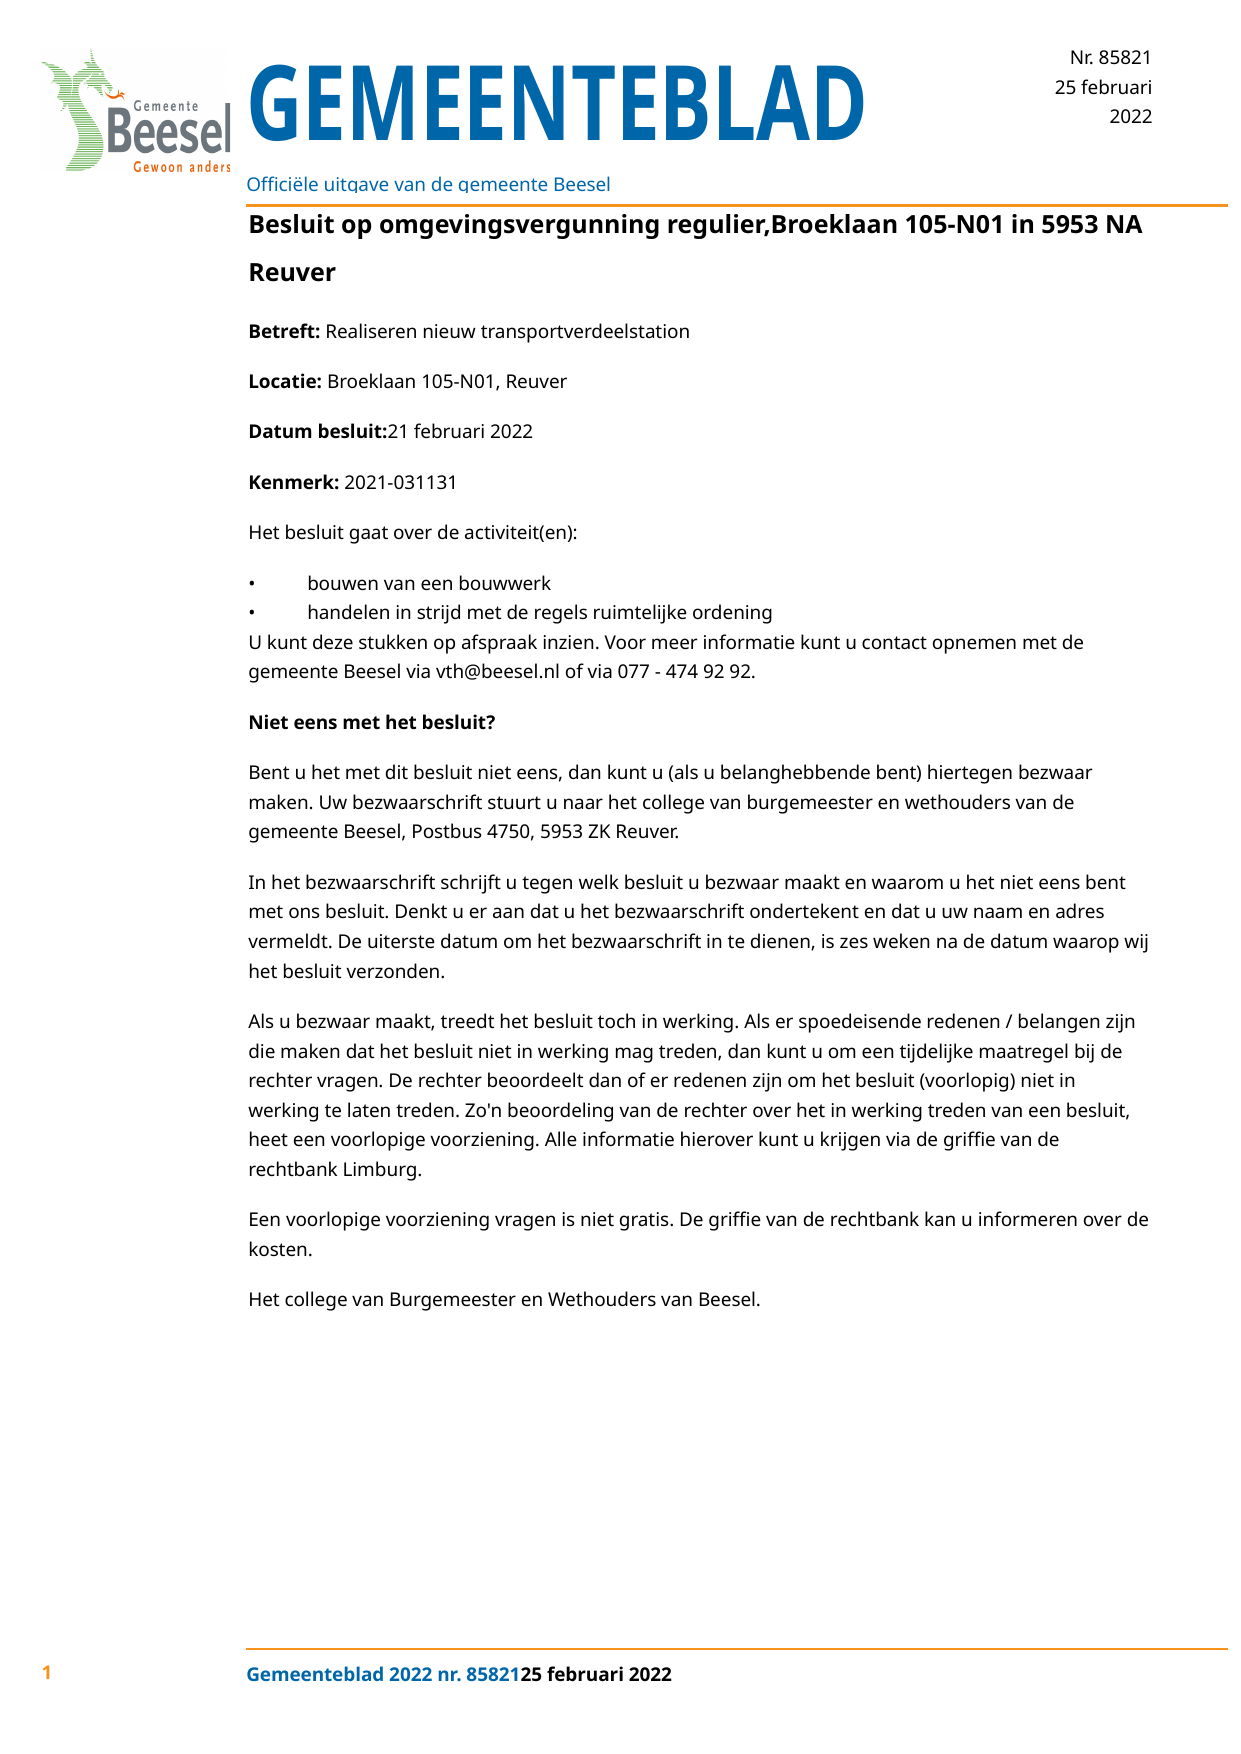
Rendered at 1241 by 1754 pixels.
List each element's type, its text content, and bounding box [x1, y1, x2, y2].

text U kunt deze stukken op afspraak inzien. Voor meer informatie kunt u contact opnemen met de gemeente Beesel via vth@beesel.nl of via 077 - 474 92 92. [248, 629, 1152, 684]
text In het bezwaarschrift schrijft u tegen welk besluit u bezwaar maakt en waarom u het niet eens bent met ons besluit. Denkt u er aan dat u het bezwaarschrift ondertekent en dat u uw naam en adres vermeldt. De uiterste datum om het bezwaarschrift in te dienen, is zes weken na de datum waarop wij het besluit verzonden. [248, 869, 1152, 984]
list handelen in strijd met de regels ruimtelijke ordening [248, 599, 1152, 625]
picture [41, 47, 231, 172]
text Datum besluit:21 februari 2022 [248, 419, 1152, 444]
text Niet eens met het besluit? [248, 709, 1152, 735]
text Bent u het met dit besluit niet eens, dan kunt u (als u belanghebbende bent) hiertegen bezwaar maken. Uw bezwaarschrift stuurt u naar het college van burgemeester en wethouders van de gemeente Beesel, Postbus 4750, 5953 ZK Reuver. [248, 759, 1152, 844]
text Als u bezwaar maakt, treedt het besluit toch in werking. Als er spoedeisende redenen / belangen zijn die maken dat het besluit niet in werking mag treden, dan kunt u om een tijdelijke maatregel bij de rechter vragen. De rechter beoordeelt dan of er redenen zijn om het besluit (voorlopig) niet in werking te laten treden. Zo'n beoordeling van de rechter over het in werking treden van een besluit, heet een voorlopige voorziening. Alle informatie hierover kunt u krijgen via de griffie van de rechtbank Limburg. [248, 1008, 1152, 1182]
text Het college van Burgemeester en Wethouders van Beesel. [248, 1287, 1152, 1312]
text Het besluit gaat over de activiteit(en): [248, 519, 1152, 545]
list bouwen van een bouwwerk [248, 570, 1152, 596]
text Een voorlopige voorziening vragen is niet gratis. De griffie van de rechtbank kan u informeren over de kosten. [248, 1207, 1152, 1262]
text Betreft: Realiseren nieuw transportverdeelstation [248, 318, 1152, 344]
text Besluit op omgevingsvergunning regulier,Broeklaan 105-N01 in 5953 NA Reuver [248, 207, 1152, 288]
text Locatie: Broeklaan 105-N01, Reuver [248, 368, 1152, 394]
text Kenmerk: 2021-031131 [248, 469, 1152, 495]
